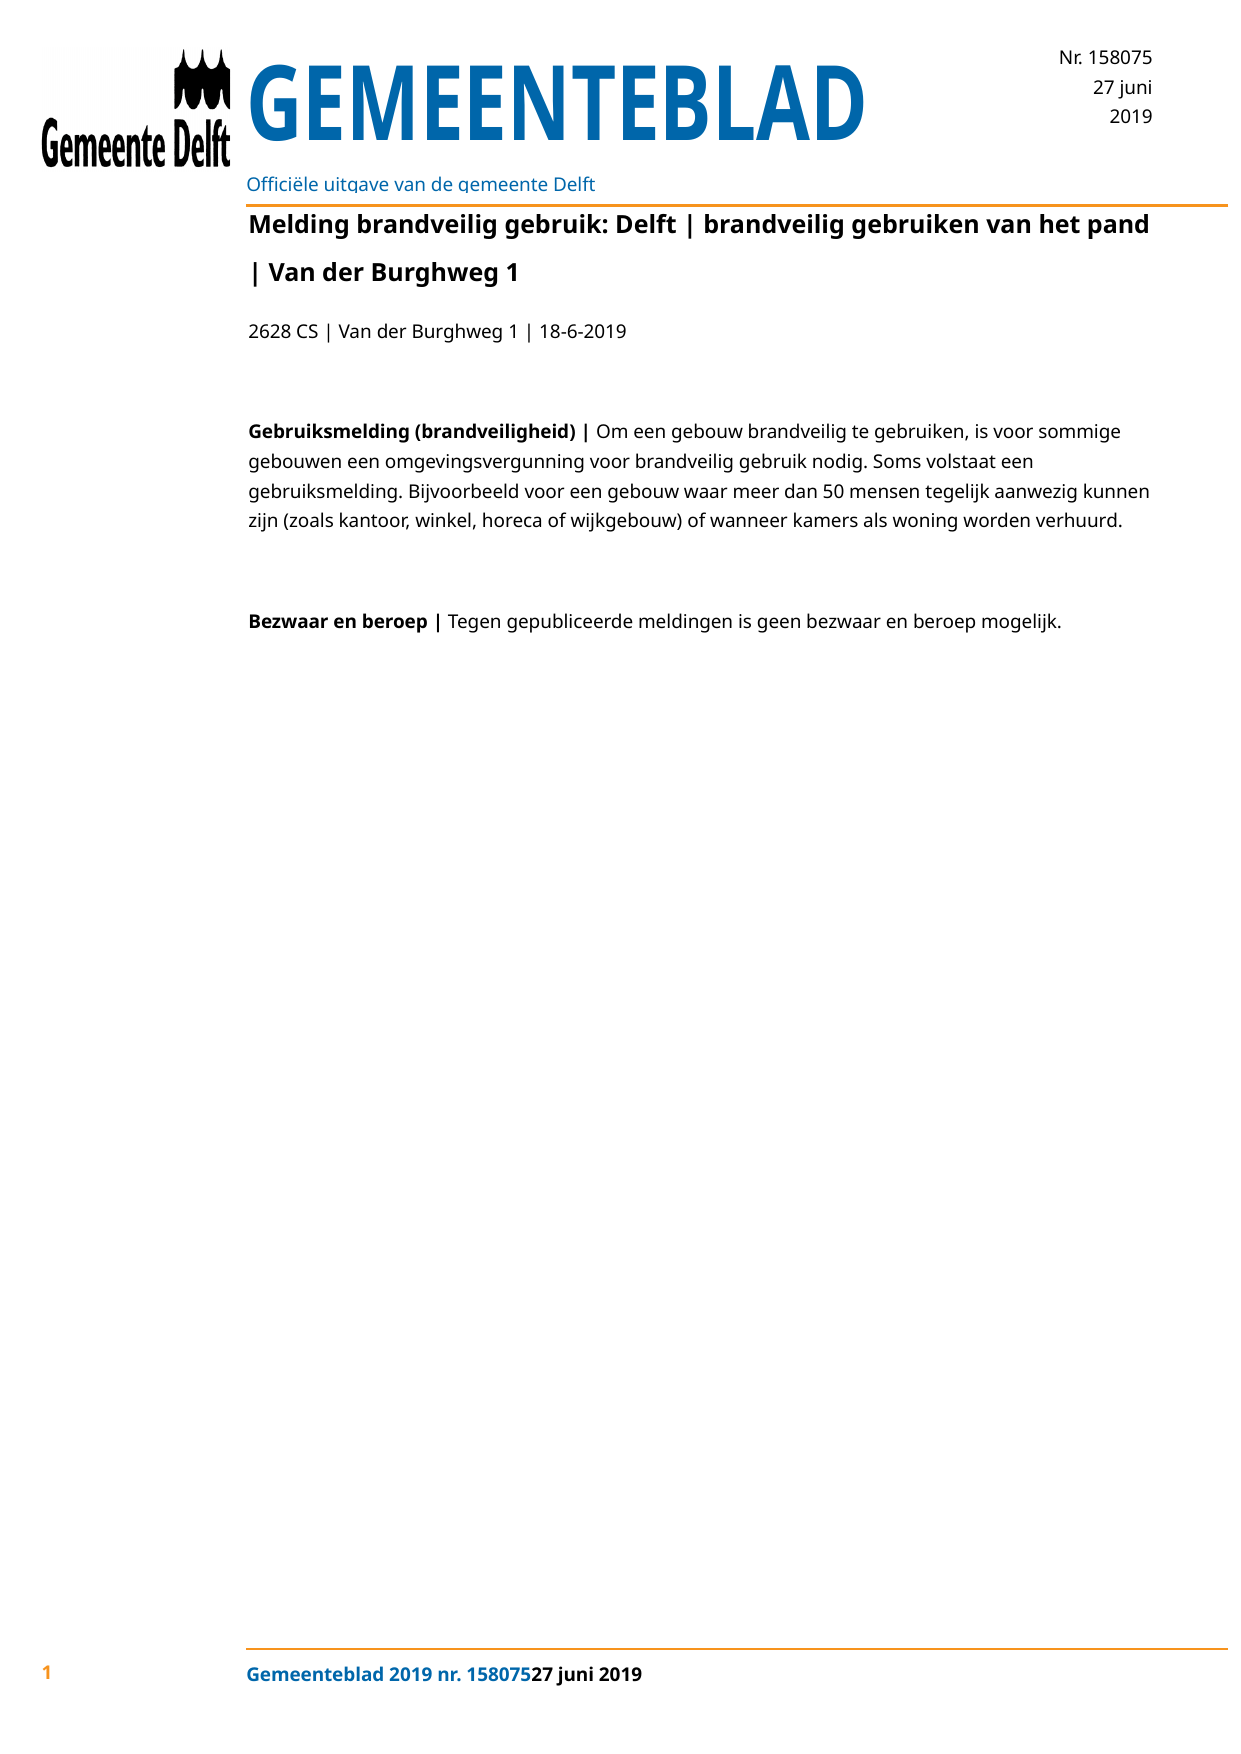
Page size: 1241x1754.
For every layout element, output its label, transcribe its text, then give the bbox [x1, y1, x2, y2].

picture [41, 47, 231, 172]
text Bezwaar en beroep | Tegen gepubliceerde meldingen is geen bezwaar en beroep mogelijk. [248, 608, 1152, 634]
text Melding brandveilig gebruik: Delft | brandveilig gebruiken van het pand | Van der Burghweg 1 [248, 207, 1152, 288]
text 2628 CS | Van der Burghweg 1 | 18-6-2019 [248, 318, 1152, 344]
text Gebruiksmelding (brandveiligheid) | Om een gebouw brandveilig te gebruiken, is voor sommige gebouwen een omgevingsvergunning voor brandveilig gebruik nodig. Soms volstaat een gebruiksmelding. Bijvoorbeeld voor een gebouw waar meer dan 50 mensen tegelijk aanwezig kunnen zijn (zoals kantoor, winkel, horeca of wijkgebouw) of wanneer kamers als woning worden verhuurd. [248, 419, 1152, 533]
